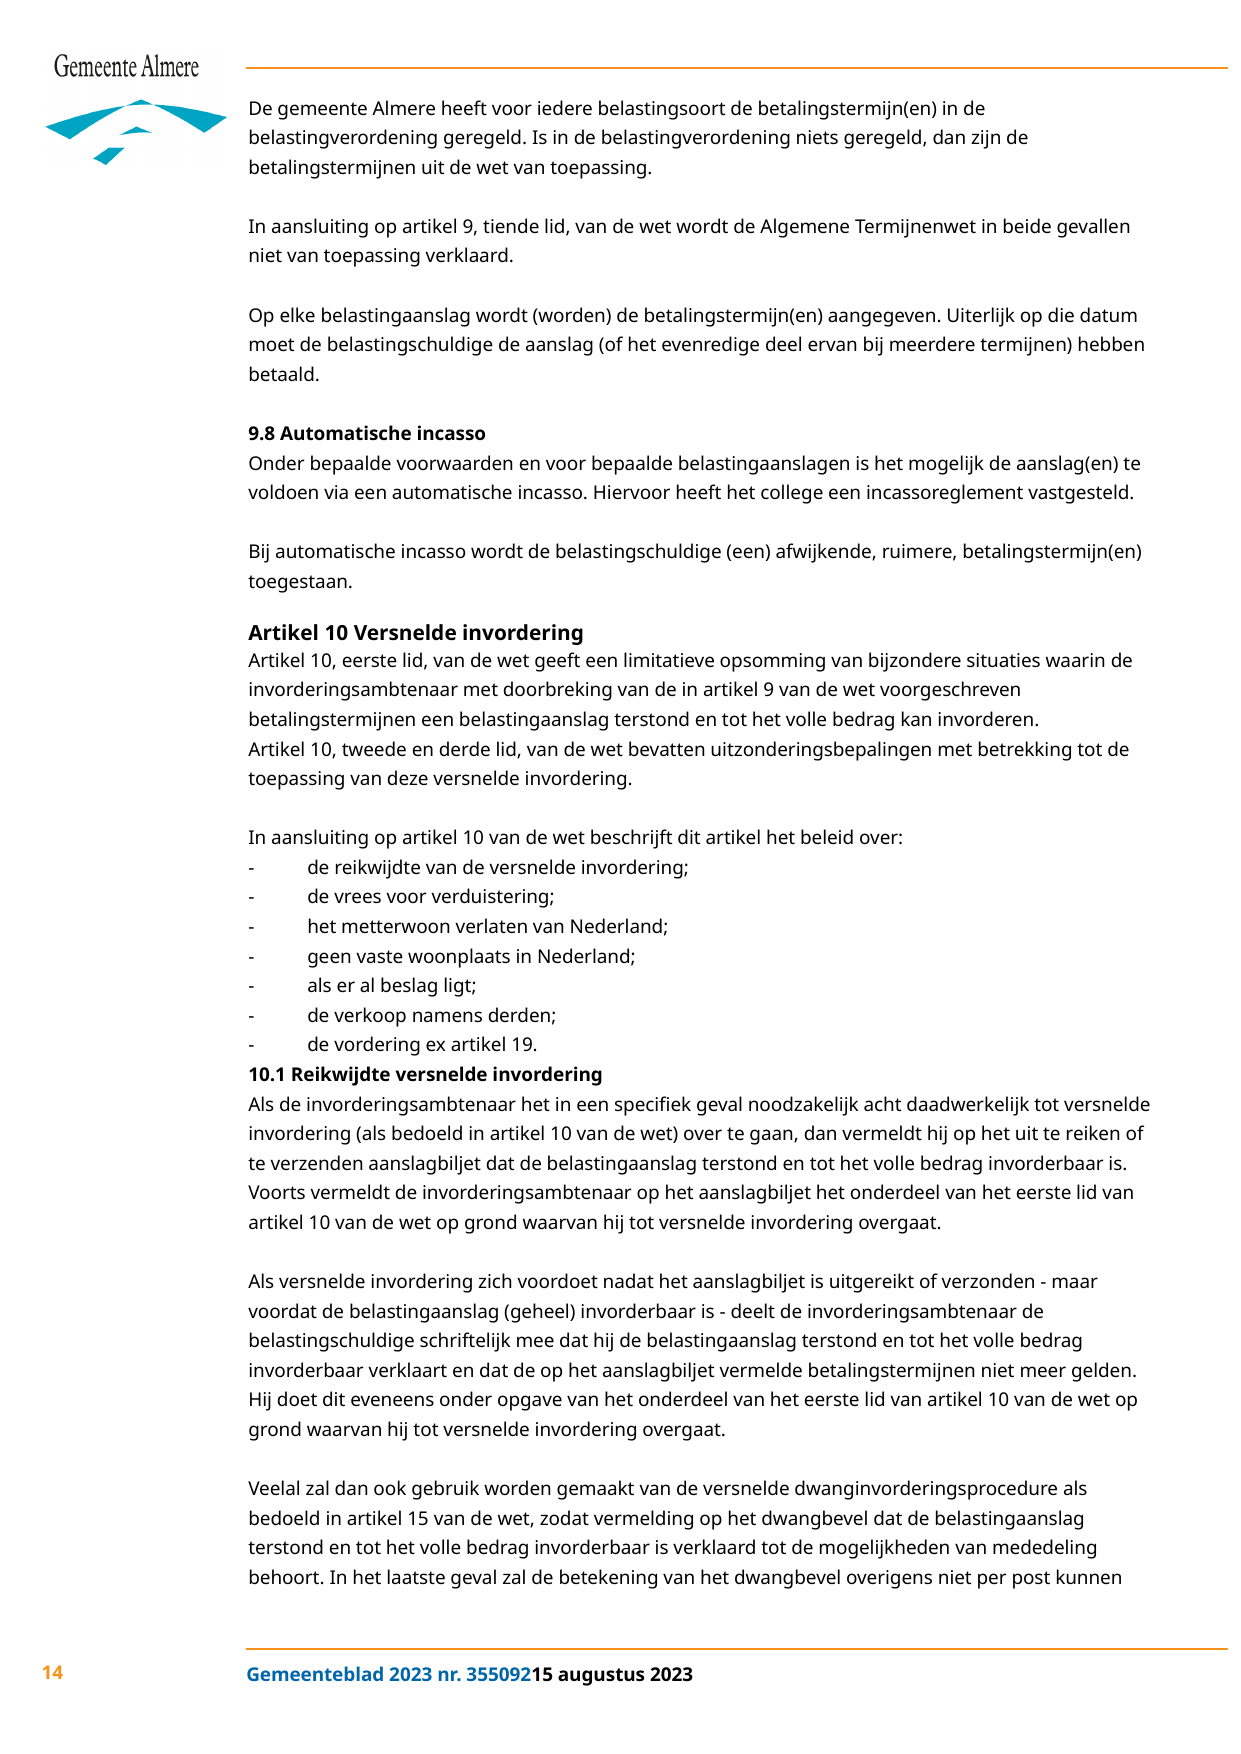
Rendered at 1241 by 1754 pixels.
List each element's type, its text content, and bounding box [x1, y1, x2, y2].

text Artikel 10, tweede en derde lid, van de wet bevatten uitzonderingsbepalingen met betrekking tot de toepassing van deze versnelde invordering. [248, 736, 1152, 791]
text Bij automatische incasso wordt de belastingschuldige (een) afwijkende, ruimere, betalingstermijn(en) toegestaan. [248, 538, 1152, 594]
text Veelal zal dan ook gebruik worden gemaakt van de versnelde dwanginvorderingsprocedure als bedoeld in artikel 15 van de wet, zodat vermelding op het dwangbevel dat de belastingaanslag terstond en tot het volle bedrag invorderbaar is verklaard tot de mogelijkheden van mededeling behoort. In het laatste geval zal de betekening van het dwangbevel overigens niet per post kunnen [248, 1475, 1152, 1590]
text 9.8 Automatische incasso [248, 420, 1152, 446]
list geen vaste woonplaats in Nederland; [248, 943, 1152, 968]
text Als de invorderingsambtenaar het in een specifiek geval noodzakelijk acht daadwerkelijk tot versnelde invordering (als bedoeld in artikel 10 van de wet) over te gaan, dan vermeldt hij op het uit te reiken of te verzenden aanslagbiljet dat de belastingaanslag terstond en tot het volle bedrag invorderbaar is. Voorts vermeldt de invorderingsambtenaar op het aanslagbiljet het onderdeel van het eerste lid van artikel 10 van de wet op grond waarvan hij tot versnelde invordering overgaat. [248, 1091, 1152, 1235]
list de vordering ex artikel 19. [248, 1032, 1152, 1057]
list als er al beslag ligt; [248, 972, 1152, 998]
text In aansluiting op artikel 9, tiende lid, van de wet wordt de Algemene Termijnenwet in beide gevallen niet van toepassing verklaard. [248, 213, 1152, 268]
text In aansluiting op artikel 10 van de wet beschrijft dit artikel het beleid over: [248, 824, 1152, 850]
text Als versnelde invordering zich voordoet nadat het aanslagbiljet is uitgereikt of verzonden - maar voordat de belastingaanslag (geheel) invorderbaar is - deelt de invorderingsambtenaar de belastingschuldige schriftelijk mee dat hij de belastingaanslag terstond en tot het volle bedrag invorderbaar verklaart en dat de op het aanslagbiljet vermelde betalingstermijnen niet meer gelden. Hij doet dit eveneens onder opgave van het onderdeel van het eerste lid van artikel 10 van de wet op grond waarvan hij tot versnelde invordering overgaat. [248, 1268, 1152, 1442]
text Onder bepaalde voorwaarden en voor bepaalde belastingaanslagen is het mogelijk de aanslag(en) te voldoen via een automatische incasso. Hiervoor heeft het college een incassoreglement vastgesteld. [248, 450, 1152, 505]
list de reikwijdte van de versnelde invordering; [248, 854, 1152, 880]
list het metterwoon verlaten van Nederland; [248, 913, 1152, 939]
list de verkoop namens derden; [248, 1002, 1152, 1028]
text Artikel 10, eerste lid, van de wet geeft een limitatieve opsomming van bijzondere situaties waarin de invorderingsambtenaar met doorbreking van de in artikel 9 van de wet voorgeschreven betalingstermijnen een belastingaanslag terstond en tot het volle bedrag kan invorderen. [248, 647, 1152, 732]
picture [41, 47, 231, 172]
list de vrees voor verduistering; [248, 884, 1152, 909]
text De gemeente Almere heeft voor iedere belastingsoort de betalingstermijn(en) in de belastingverordening geregeld. Is in de belastingverordening niets geregeld, dan zijn de betalingstermijnen uit de wet van toepassing. [248, 95, 1152, 180]
text Op elke belastingaanslag wordt (worden) de betalingstermijn(en) aangegeven. Uiterlijk op die datum moet de belastingschuldige de aanslag (of het evenredige deel ervan bij meerdere termijnen) hebben betaald. [248, 302, 1152, 387]
text Artikel 10 Versnelde invordering [248, 618, 1152, 647]
text 10.1 Reikwijdte versnelde invordering [248, 1061, 1152, 1087]
